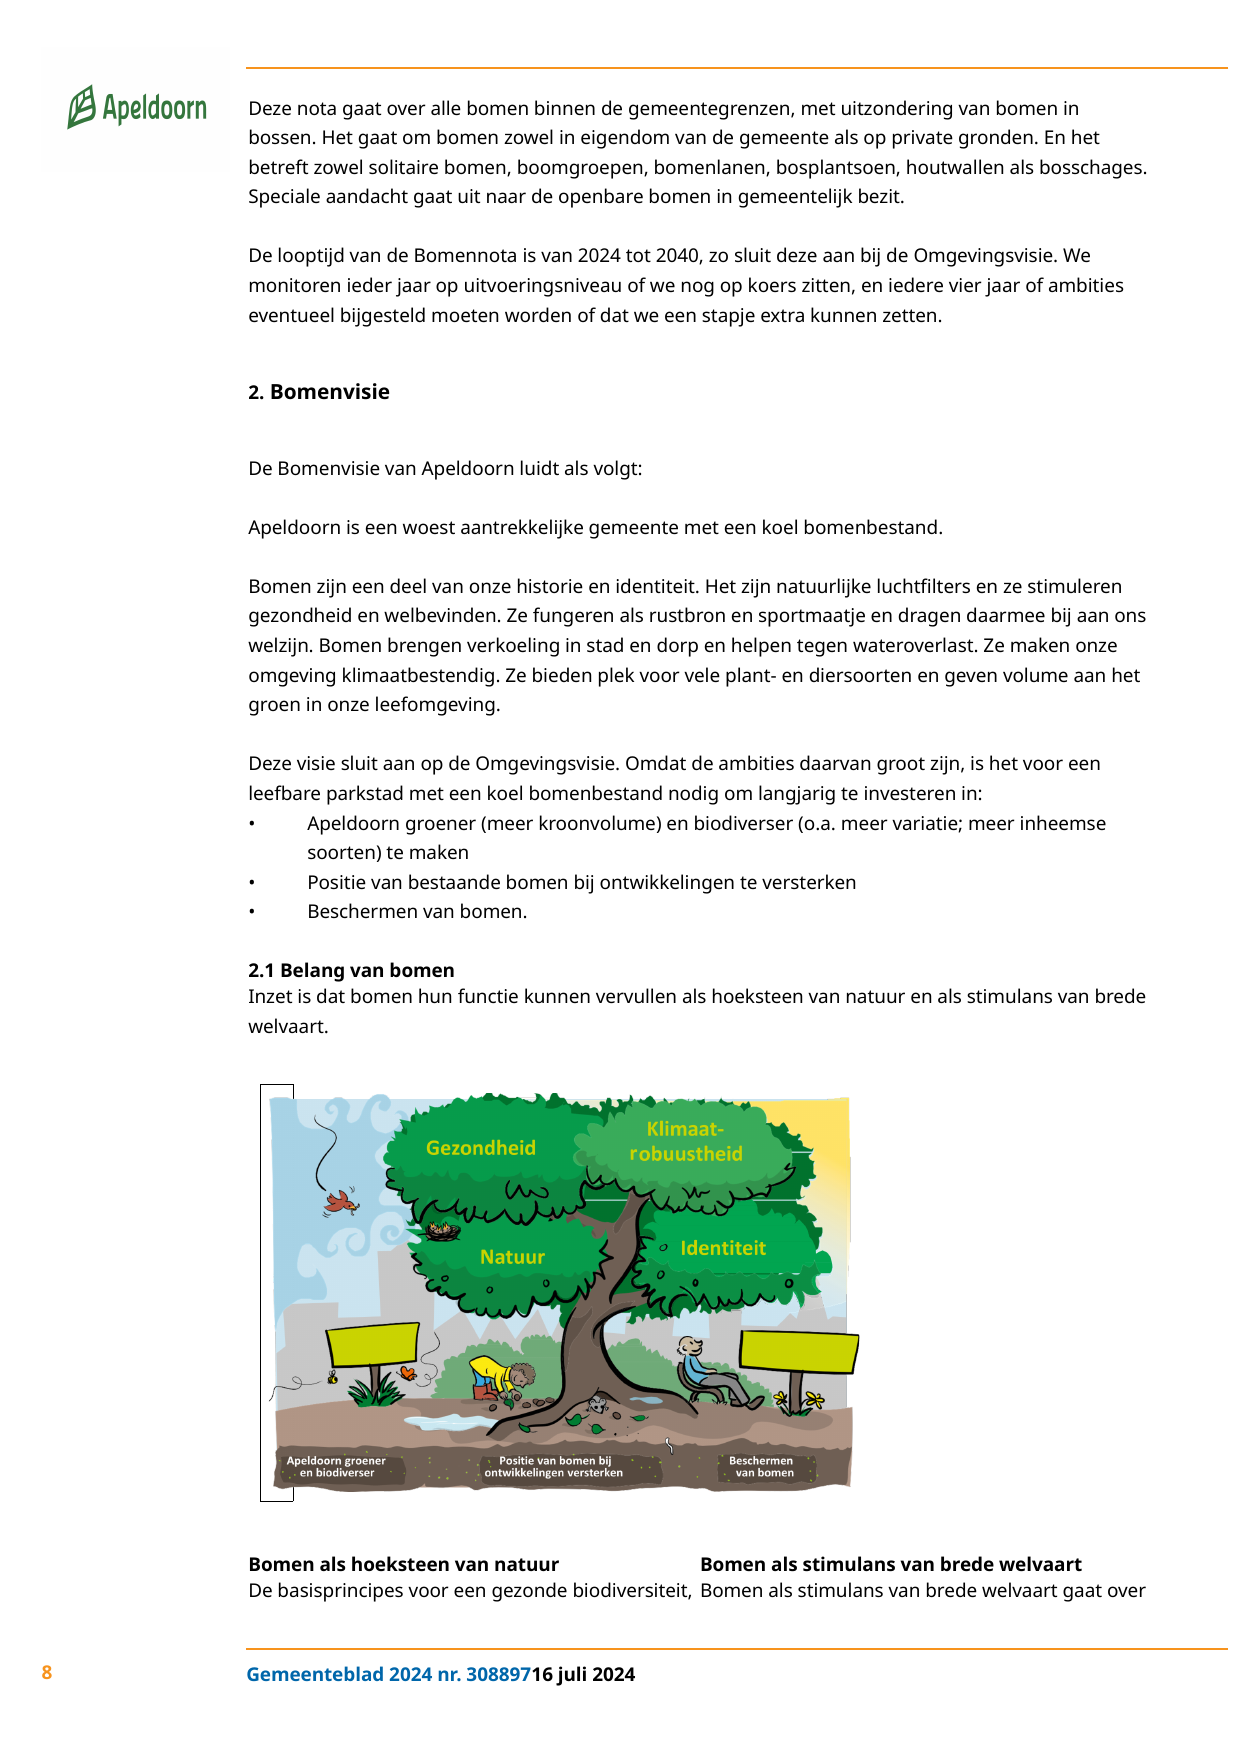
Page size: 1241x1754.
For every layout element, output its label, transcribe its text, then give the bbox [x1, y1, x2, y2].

text Deze visie sluit aan op de Omgevingsvisie. Omdat de ambities daarvan groot zijn, is het voor een leefbare parkstad met een koel bomenbestand nodig om langjarig te investeren in: [248, 751, 1152, 806]
list Beschermen van bomen. [248, 898, 1152, 924]
text Apeldoorn is een woest aantrekkelijke gemeente met een koel bomenbestand. [248, 514, 1152, 540]
list Positie van bestaande bomen bij ontwikkelingen te versterken [248, 869, 1152, 895]
text Bomen zijn een deel van onze historie en identiteit. Het zijn natuurlijke luchtfilters en ze stimuleren gezondheid en welbevinden. Ze fungeren als rustbron en sportmaatje en dragen daarmee bij aan ons welzijn. Bomen brengen verkoeling in stad en dorp en helpen tegen wateroverlast. Ze maken onze omgeving klimaatbestendig. Ze bieden plek voor vele plant- en diersoorten en geven volume aan het groen in onze leefomgeving. [248, 573, 1152, 717]
text 2.1 Belang van bomen [248, 958, 1152, 983]
table_header Bomen als hoeksteen van natuur [248, 1552, 700, 1577]
picture [41, 47, 231, 172]
picture [268, 1093, 860, 1492]
text Deze nota gaat over alle bomen binnen de gemeentegrenzen, met uitzondering van bomen in bossen. Het gaat om bomen zowel in eigendom van de gemeente als op private gronden. En het betreft zowel solitaire bomen, boomgroepen, bomenlanen, bosplantsoen, houtwallen als bosschages. Speciale aandacht gaat uit naar de openbare bomen in gemeentelijk bezit. [248, 95, 1152, 209]
table_header Bomen als stimulans van brede welvaart [700, 1552, 1152, 1577]
text Inzet is dat bomen hun functie kunnen vervullen als hoeksteen van natuur en als stimulans van brede welvaart. [248, 983, 1152, 1039]
list Apeldoorn groener (meer kroonvolume) en biodiverser (o.a. meer variatie; meer inheemse soorten) te maken [248, 810, 1152, 865]
text De Bomenvisie van Apeldoorn luidt als volgt: [248, 455, 1152, 481]
text 2. Bomenvisie [248, 377, 1152, 406]
text De looptijd van de Bomennota is van 2024 tot 2040, zo sluit deze aan bij de Omgevingsvisie. We monitoren ieder jaar op uitvoeringsniveau of we nog op koers zitten, en iedere vier jaar of ambities eventueel bijgesteld moeten worden of dat we een stapje extra kunnen zetten. [248, 243, 1152, 328]
table_cell De basisprincipes voor een gezonde biodiversiteit, [248, 1578, 700, 1603]
table_cell Bomen als stimulans van brede welvaart gaat over [700, 1578, 1152, 1603]
